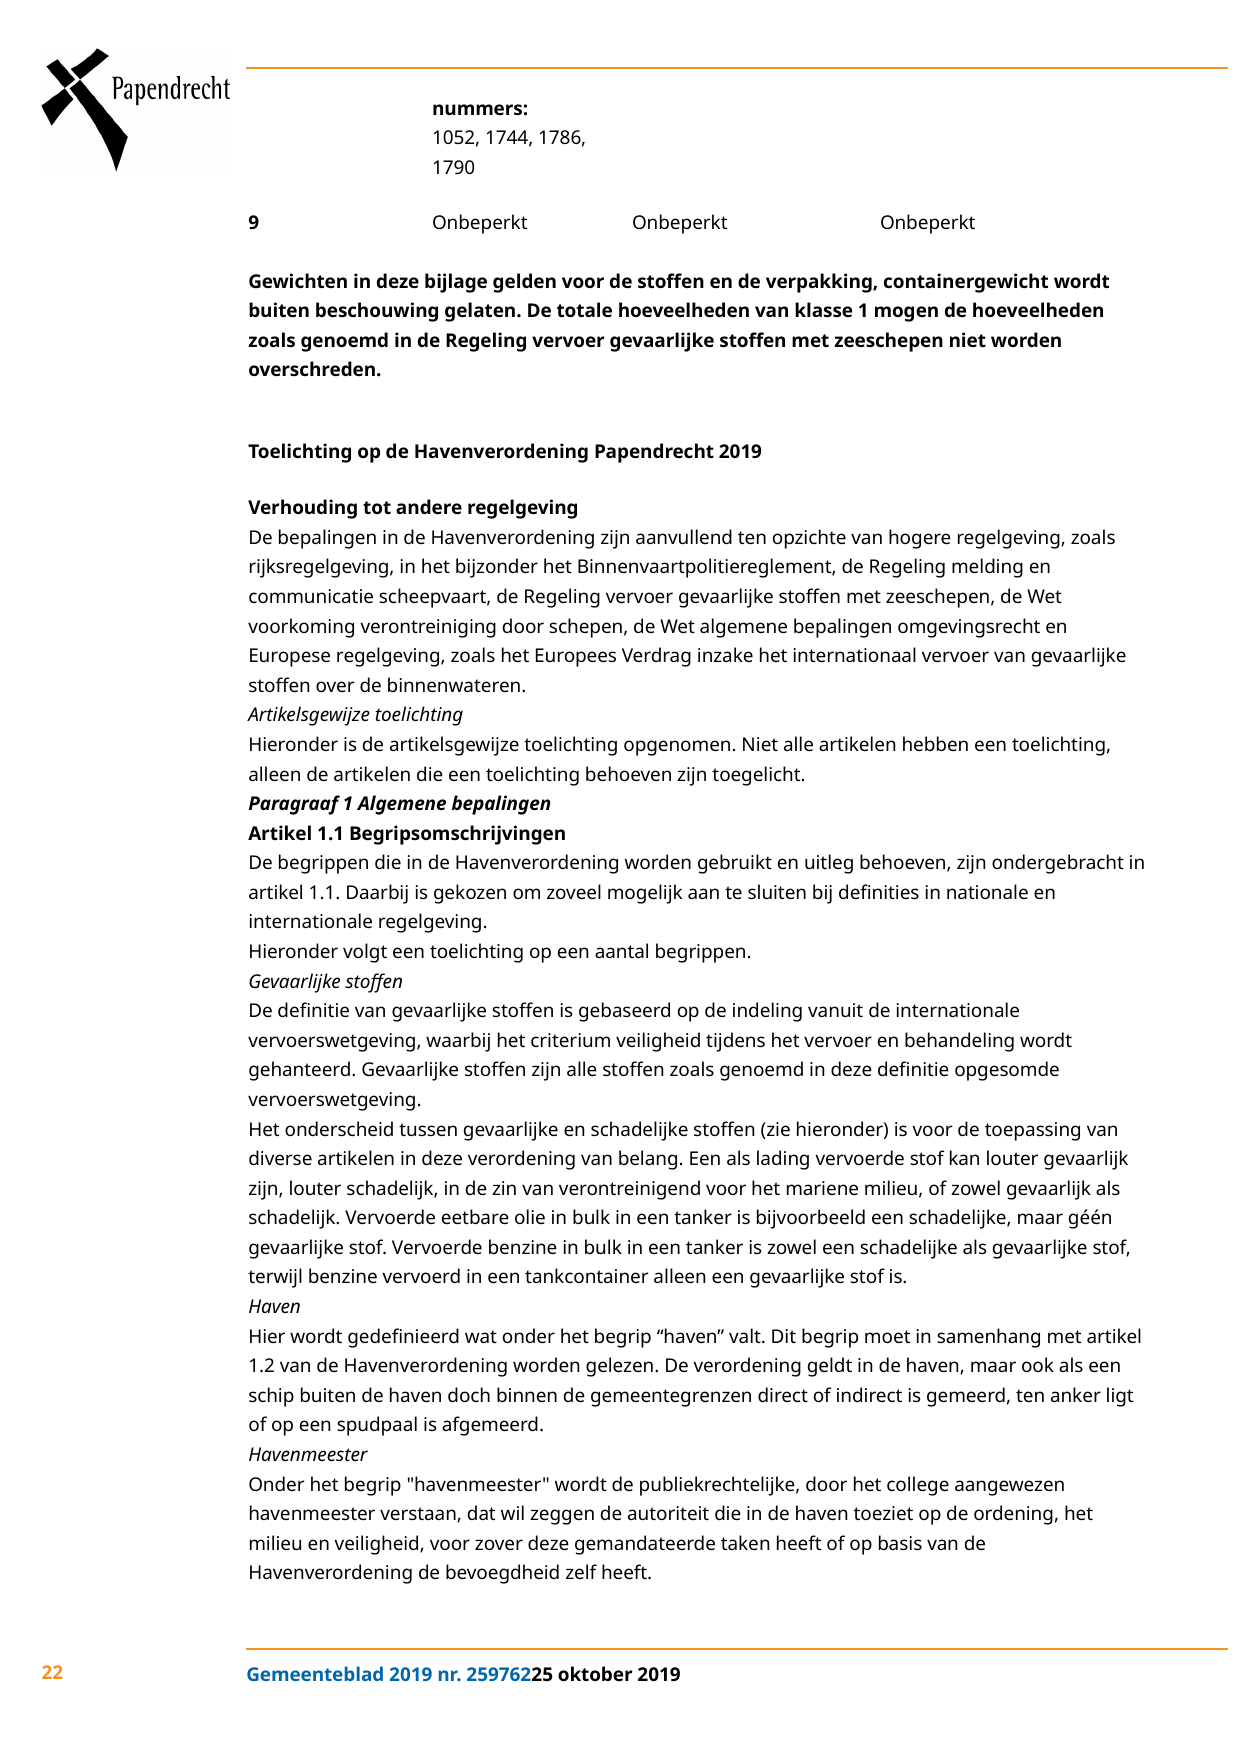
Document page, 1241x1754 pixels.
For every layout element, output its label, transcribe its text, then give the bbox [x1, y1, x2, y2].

text Artikelsgewijze toelichting [248, 702, 1152, 727]
text Haven [248, 1293, 1152, 1319]
text Verhouding tot andere regelgeving [248, 494, 1152, 520]
table_cell Onbeperkt [880, 209, 1152, 235]
text De begrippen die in de Havenverordening worden gebruikt en uitleg behoeven, zijn ondergebracht in artikel 1.1. Daarbij is gekozen om zoveel mogelijk aan te sluiten bij definities in nationale en internationale regelgeving. [248, 849, 1152, 934]
text Gevaarlijke stoffen [248, 968, 1152, 994]
picture [41, 47, 231, 172]
text Hieronder is de artikelsgewijze toelichting opgenomen. Niet alle artikelen hebben een toelichting, alleen de artikelen die een toelichting behoeven zijn toegelicht. [248, 731, 1152, 787]
table_cell [880, 95, 1152, 209]
text Gewichten in deze bijlage gelden voor de stoffen en de verpakking, containergewicht wordt buiten beschouwing gelaten. De totale hoeveelheden van klasse 1 mogen de hoeveelheden zoals genoemd in de Regeling vervoer gevaarlijke stoffen met zeeschepen niet worden overschreden. [248, 268, 1152, 382]
text De definitie van gevaarlijke stoffen is gebaseerd op de indeling vanuit de internationale vervoerswetgeving, waarbij het criterium veiligheid tijdens het vervoer en behandeling wordt gehanteerd. Gevaarlijke stoffen zijn alle stoffen zoals genoemd in deze definitie opgesomde vervoerswetgeving. [248, 997, 1152, 1112]
text Hieronder volgt een toelichting op een aantal begrippen. [248, 938, 1152, 964]
text Hier wordt gedefinieerd wat onder het begrip “haven” valt. Dit begrip moet in samenhang met artikel 1.2 van de Havenverordening worden gelezen. De verordening geldt in de haven, maar ook als een schip buiten de haven doch binnen de gemeentegrenzen direct of indirect is gemeerd, ten anker ligt of op een spudpaal is afgemeerd. [248, 1323, 1152, 1437]
table_cell [248, 95, 432, 209]
text Havenmeester [248, 1441, 1152, 1467]
text Artikel 1.1 Begripsomschrijvingen [248, 820, 1152, 846]
text Het onderscheid tussen gevaarlijke en schadelijke stoffen (zie hieronder) is voor de toepassing van diverse artikelen in deze verordening van belang. Een als lading vervoerde stof kan louter gevaarlijk zijn, louter schadelijk, in de zin van verontreinigend voor het mariene milieu, of zowel gevaarlijk als schadelijk. Vervoerde eetbare olie in bulk in een tanker is bijvoorbeeld een schadelijke, maar géén gevaarlijke stof. Vervoerde benzine in bulk in een tanker is zowel een schadelijke als gevaarlijke stof, terwijl benzine vervoerd in een tankcontainer alleen een gevaarlijke stof is. [248, 1116, 1152, 1289]
text Toelichting op de Havenverordening Papendrecht 2019 [248, 437, 1152, 465]
text Onder het begrip "havenmeester" wordt de publiekrechtelijke, door het college aangewezen havenmeester verstaan, dat wil zeggen de autoriteit die in de haven toeziet op de ordening, het milieu en veiligheid, voor zover deze gemandateerde taken heeft of op basis van de Havenverordening de bevoegdheid zelf heeft. [248, 1471, 1152, 1585]
table_cell Onbeperkt [432, 209, 632, 235]
table_cell Onbeperkt [632, 209, 880, 235]
text Paragraaf 1 Algemene bepalingen [248, 790, 1152, 816]
text De bepalingen in de Havenverordening zijn aanvullend ten opzichte van hogere regelgeving, zoals rijksregelgeving, in het bijzonder het Binnenvaartpolitiereglement, de Regeling melding en communicatie scheepvaart, de Regeling vervoer gevaarlijke stoffen met zeeschepen, de Wet voorkoming verontreiniging door schepen, de Wet algemene bepalingen omgevingsrecht en Europese regelgeving, zoals het Europees Verdrag inzake het internationaal vervoer van gevaarlijke stoffen over de binnenwateren. [248, 524, 1152, 698]
table_cell [632, 95, 880, 209]
table_cell nummers: 1052, 1744, 1786, 1790 [432, 95, 632, 209]
table_cell 9 [248, 209, 432, 235]
